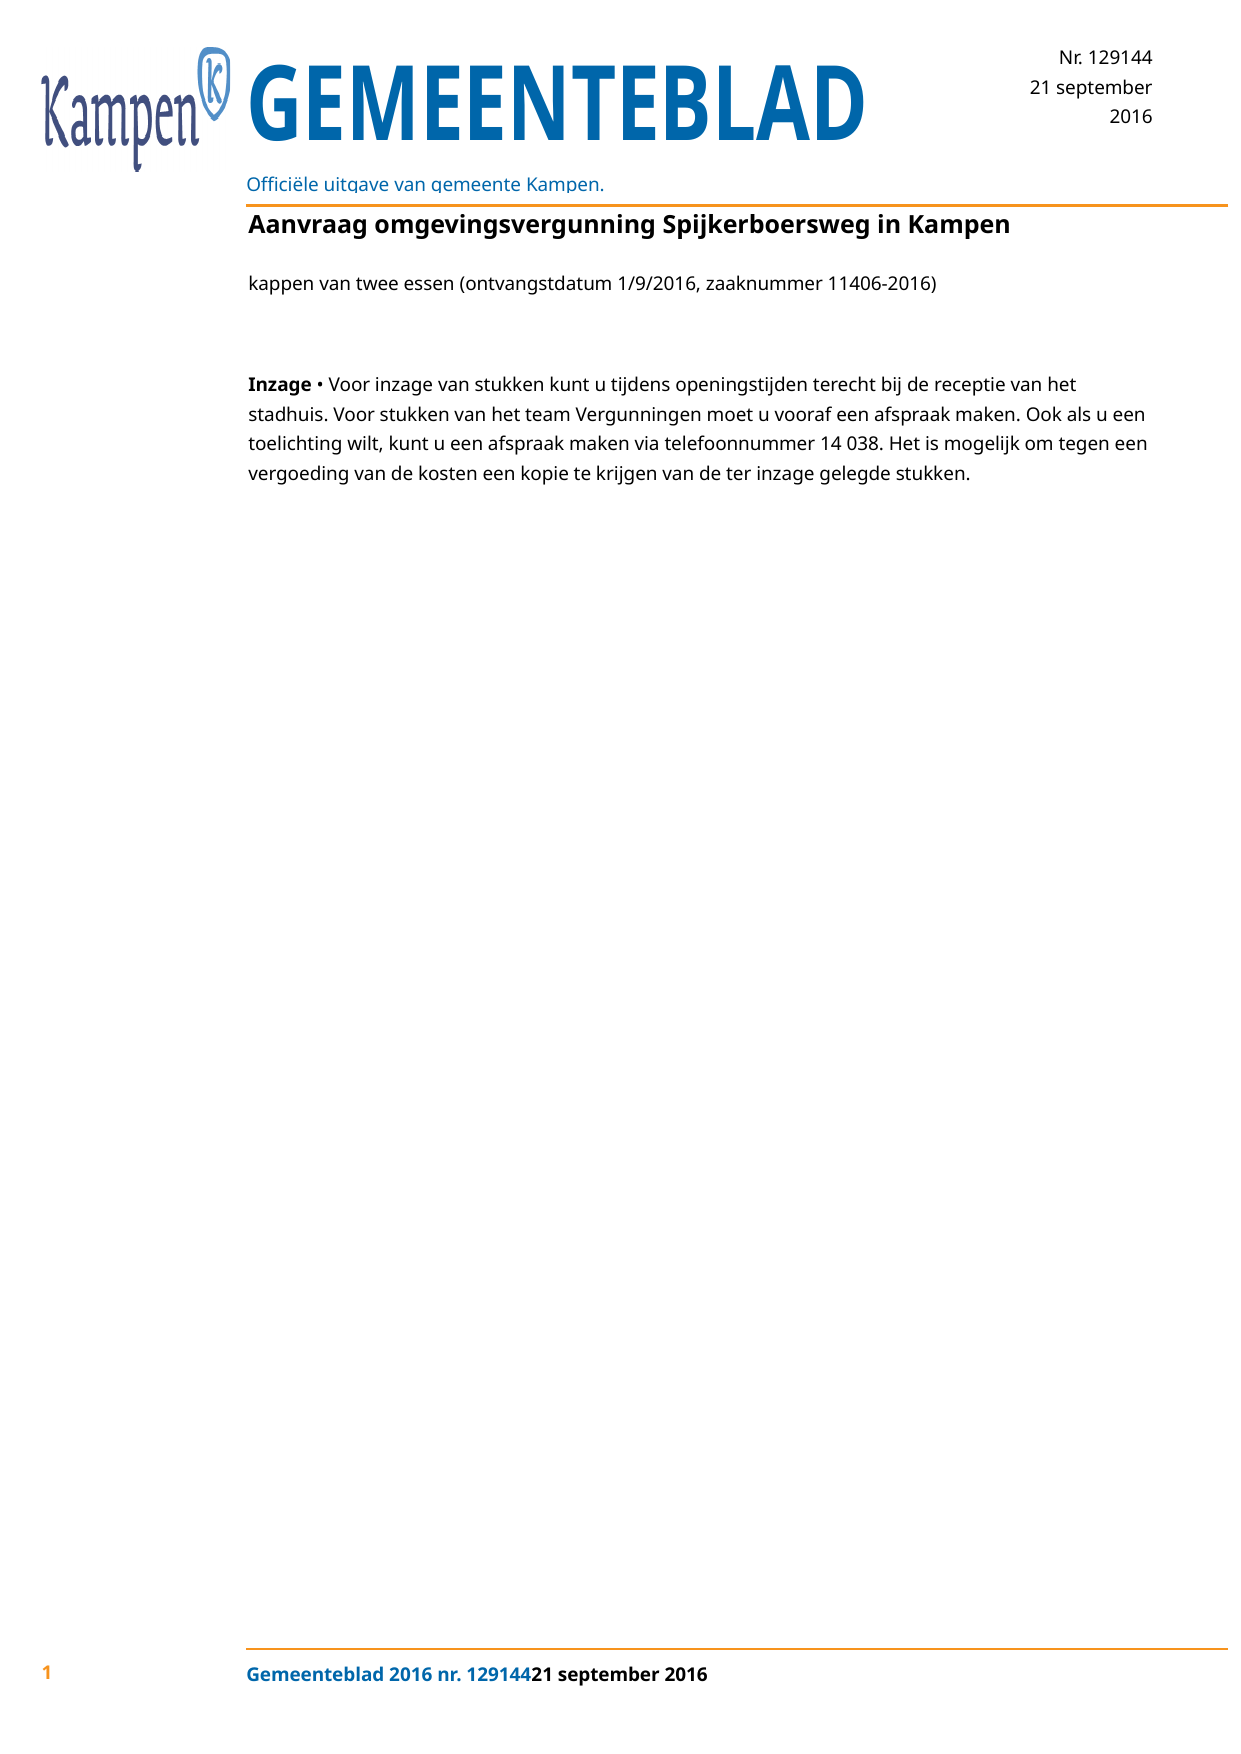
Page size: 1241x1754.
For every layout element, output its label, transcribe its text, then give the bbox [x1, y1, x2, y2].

text kappen van twee essen (ontvangstdatum 1/9/2016, zaaknummer 11406-2016) [248, 270, 1152, 296]
text Inzage • Voor inzage van stukken kunt u tijdens openingstijden terecht bij de receptie van het stadhuis. Voor stukken van het team Vergunningen moet u vooraf een afspraak maken. Ook als u een toelichting wilt, kunt u een afspraak maken via telefoonnummer 14 038. Het is mogelijk om tegen een vergoeding van de kosten een kopie te krijgen van de ter inzage gelegde stukken. [248, 371, 1152, 486]
text Aanvraag omgevingsvergunning Spijkerboersweg in Kampen [248, 207, 1152, 241]
picture [41, 47, 231, 172]
